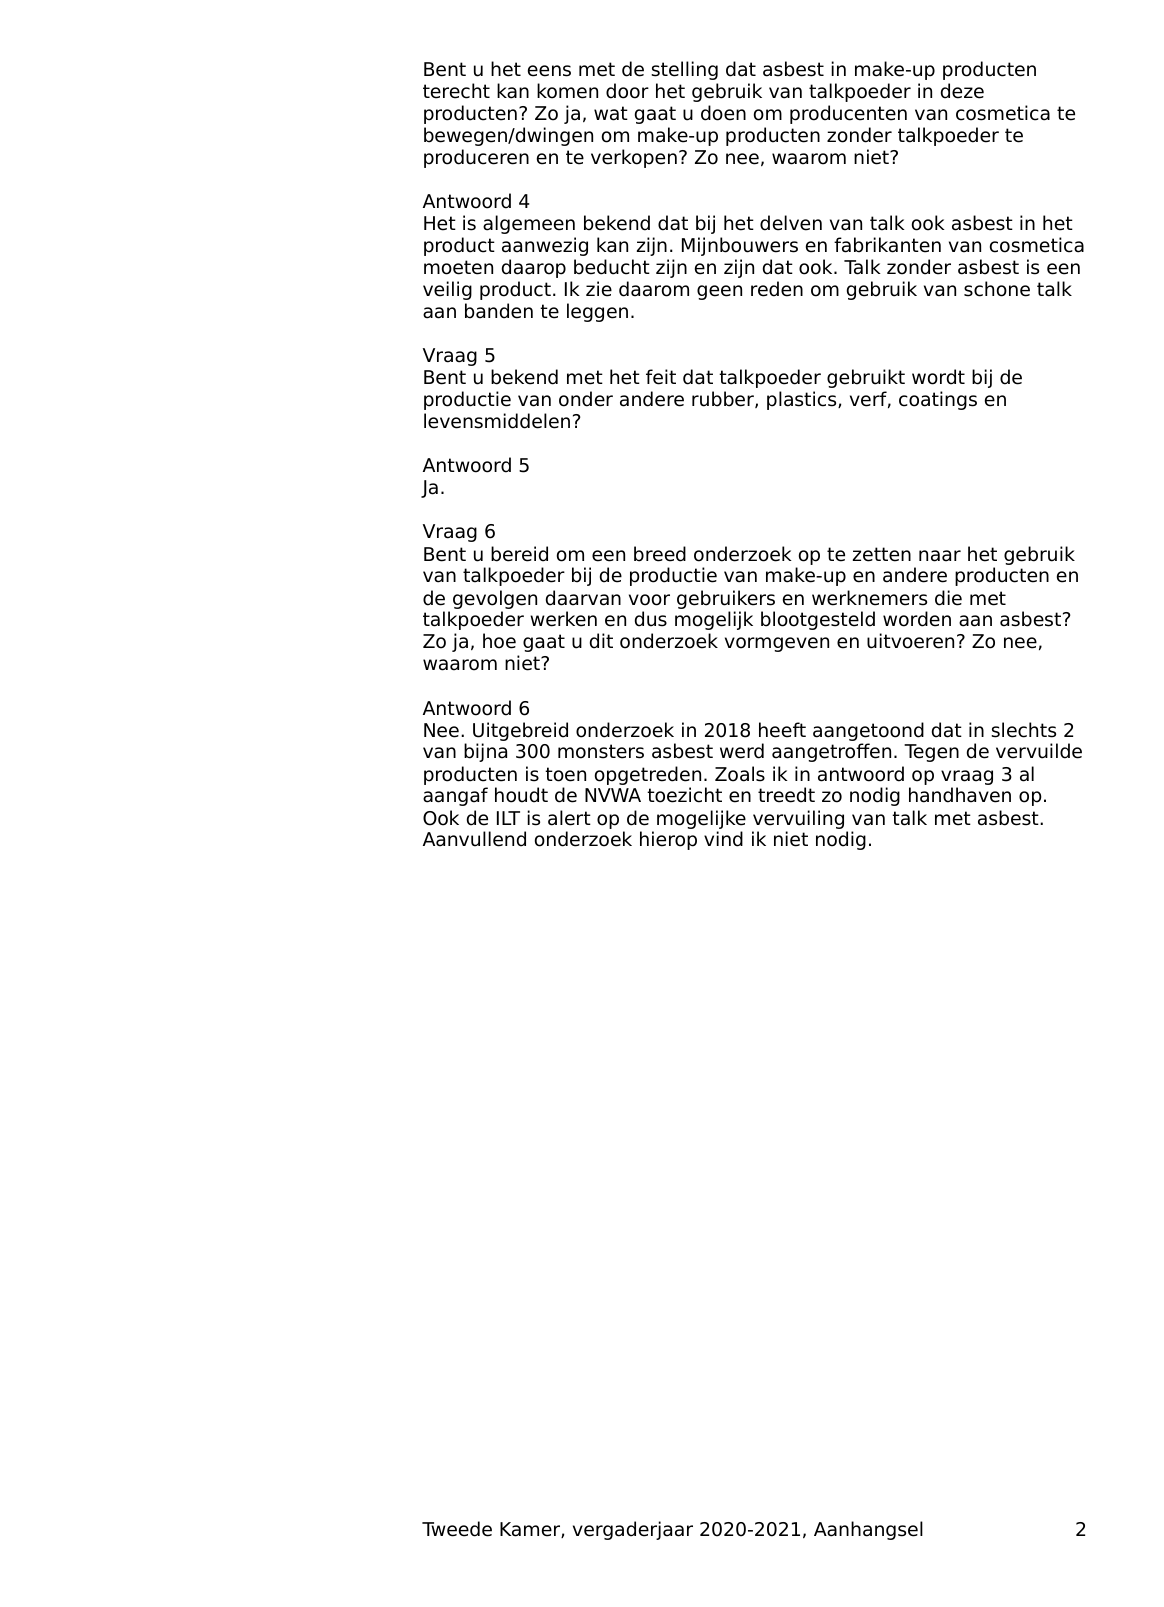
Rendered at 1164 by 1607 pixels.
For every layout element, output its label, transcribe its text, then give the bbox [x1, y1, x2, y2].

text Bent u bereid om een breed onderzoek op te zetten naar het gebruik van talkpoeder bij de productie van make-up en andere producten en de gevolgen daarvan voor gebruikers en werknemers die met talkpoeder werken en dus mogelijk blootgesteld worden aan asbest? Zo ja, hoe gaat u dit onderzoek vormgeven en uitvoeren? Zo nee, waarom niet? [422, 543, 1087, 675]
text Ja. [422, 477, 1087, 499]
text Antwoord 4 [422, 191, 1087, 213]
text Bent u het eens met de stelling dat asbest in make-up producten terecht kan komen door het gebruik van talkpoeder in deze producten? Zo ja, wat gaat u doen om producenten van cosmetica te bewegen/dwingen om make-up producten zonder talkpoeder te produceren en te verkopen? Zo nee, waarom niet? [422, 59, 1087, 169]
text Antwoord 6 [422, 697, 1087, 719]
text Vraag 6 [422, 521, 1087, 543]
text Vraag 5 [422, 345, 1087, 367]
text Het is algemeen bekend dat bij het delven van talk ook asbest in het product aanwezig kan zijn. Mijnbouwers en fabrikanten van cosmetica moeten daarop beducht zijn en zijn dat ook. Talk zonder asbest is een veilig product. Ik zie daarom geen reden om gebruik van schone talk aan banden te leggen. [422, 213, 1087, 323]
text Antwoord 5 [422, 455, 1087, 477]
text Bent u bekend met het feit dat talkpoeder gebruikt wordt bij de productie van onder andere rubber, plastics, verf, coatings en levensmiddelen? [422, 367, 1087, 433]
text Nee. Uitgebreid onderzoek in 2018 heeft aangetoond dat in slechts 2 van bijna 300 monsters asbest werd aangetroffen. Tegen de vervuilde producten is toen opgetreden. Zoals ik in antwoord op vraag 3 al aangaf houdt de NVWA toezicht en treedt zo nodig handhaven op. Ook de ILT is alert op de mogelijke vervuiling van talk met asbest. Aanvullend onderzoek hierop vind ik niet nodig. [422, 719, 1087, 851]
